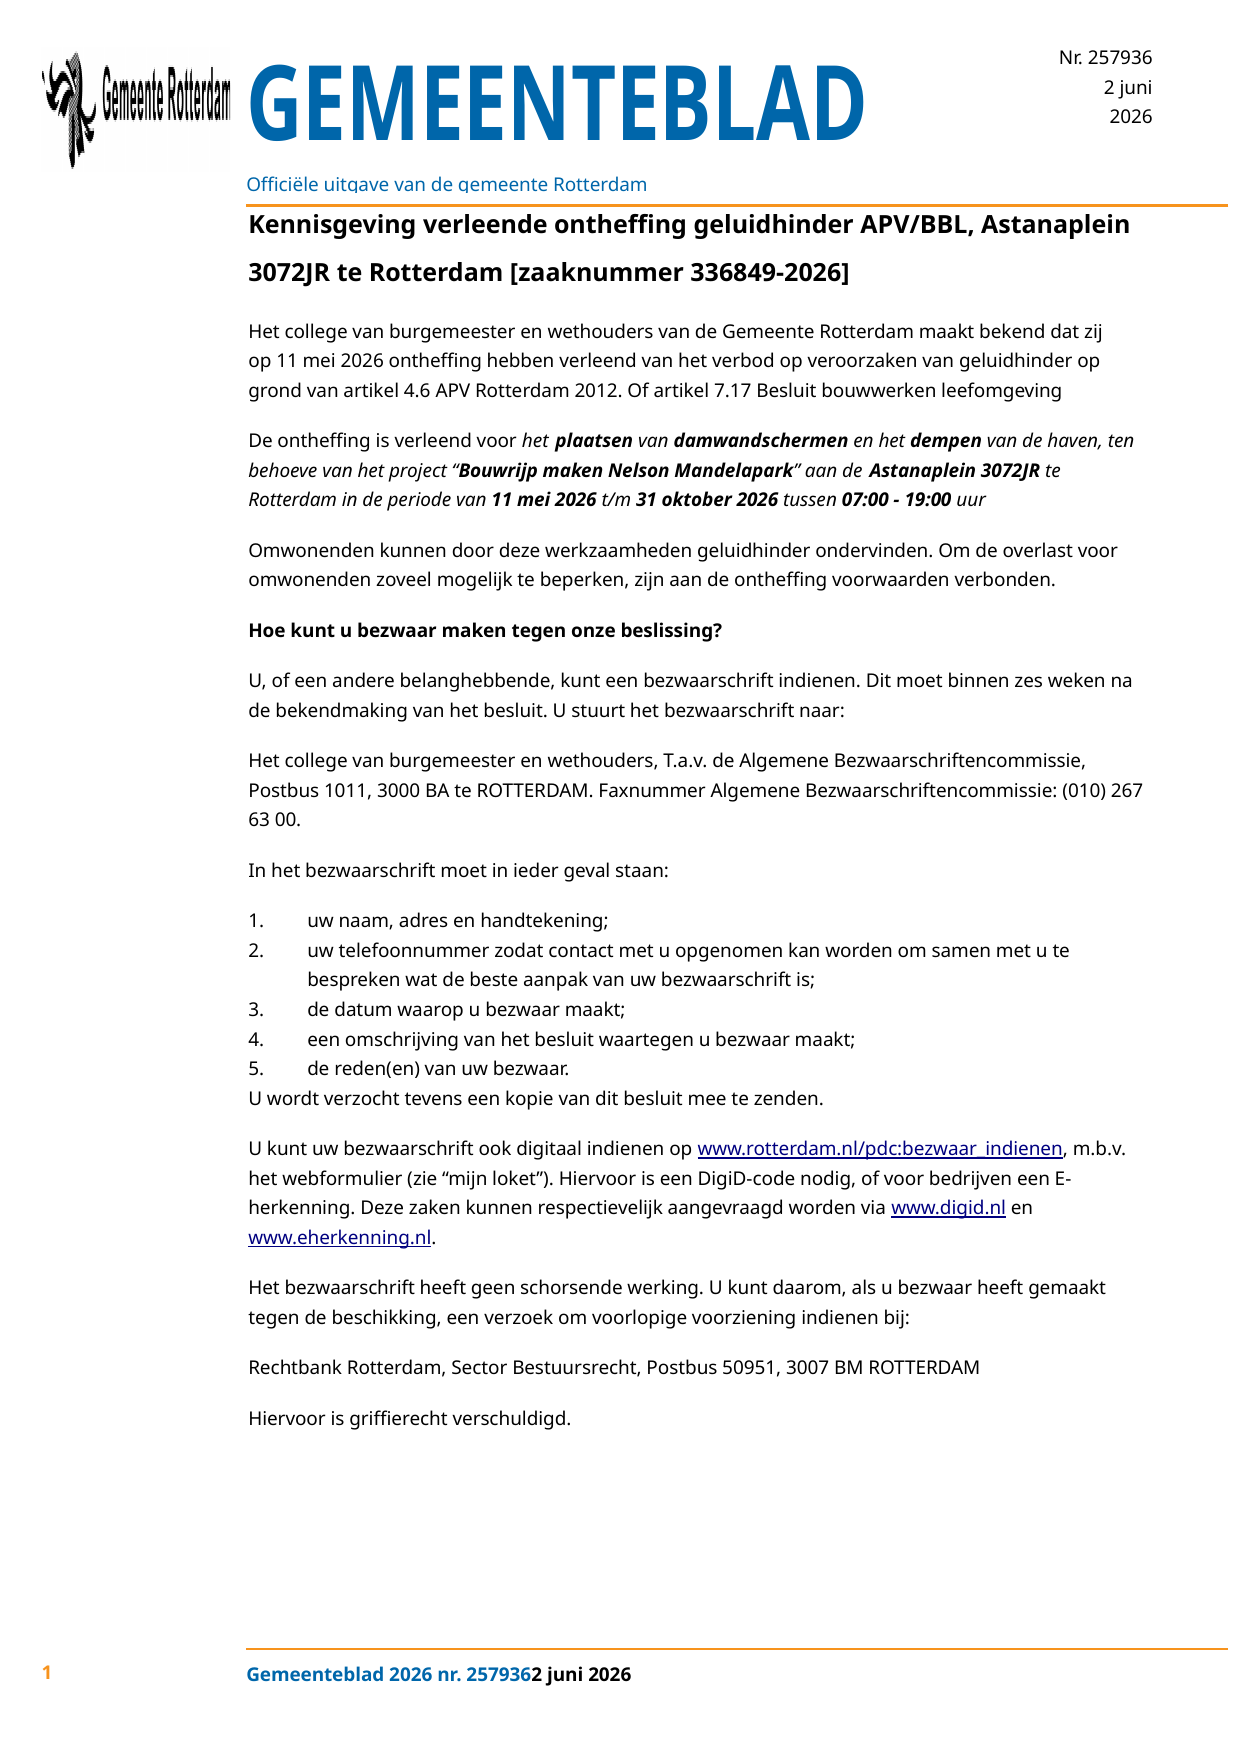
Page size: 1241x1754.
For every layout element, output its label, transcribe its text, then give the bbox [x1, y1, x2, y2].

list de reden(en) van uw bezwaar. [248, 1055, 1152, 1081]
text U wordt verzocht tevens een kopie van dit besluit mee te zenden. [248, 1085, 1152, 1111]
list uw naam, adres en handtekening; [248, 907, 1152, 933]
text Omwonenden kunnen door deze werkzaamheden geluidhinder ondervinden. Om de overlast voor omwonenden zoveel mogelijk te beperken, zijn aan de ontheffing voorwaarden verbonden. [248, 537, 1152, 592]
text Het college van burgemeester en wethouders, T.a.v. de Algemene Bezwaarschriftencommissie, Postbus 1011, 3000 BA te ROTTERDAM. Faxnummer Algemene Bezwaarschriftencommissie: (010) 267 63 00. [248, 747, 1152, 832]
picture [41, 47, 231, 172]
list de datum waarop u bezwaar maakt; [248, 996, 1152, 1022]
text Rechtbank Rotterdam, Sector Bestuursrecht, Postbus 50951, 3007 BM ROTTERDAM [248, 1354, 1152, 1380]
list uw telefoonnummer zodat contact met u opgenomen kan worden om samen met u te bespreken wat de beste aanpak van uw bezwaarschrift is; [248, 937, 1152, 992]
text Kennisgeving verleende ontheffing geluidhinder APV/BBL, Astanaplein 3072JR te Rotterdam [zaaknummer 336849-2026] [248, 207, 1152, 288]
text In het bezwaarschrift moet in ieder geval staan: [248, 857, 1152, 883]
list een omschrijving van het besluit waartegen u bezwaar maakt; [248, 1026, 1152, 1052]
text Hoe kunt u bezwaar maken tegen onze beslissing? [248, 617, 1152, 643]
text Het college van burgemeester en wethouders van de Gemeente Rotterdam maakt bekend dat zij op 11 mei 2026 ontheffing hebben verleend van het verbod op veroorzaken van geluidhinder op grond van artikel 4.6 APV Rotterdam 2012. Of artikel 7.17 Besluit bouwwerken leefomgeving [248, 318, 1152, 403]
text De ontheffing is verleend voor het plaatsen van damwandschermen en het dempen van de haven, ten behoeve van het project “Bouwrijp maken Nelson Mandelapark” aan de Astanaplein 3072JR te Rotterdam in de periode van 11 mei 2026 t/m 31 oktober 2026 tussen 07:00 - 19:00 uur [248, 427, 1152, 512]
text Hiervoor is griffierecht verschuldigd. [248, 1405, 1152, 1431]
text Het bezwaarschrift heeft geen schorsende werking. U kunt daarom, als u bezwaar heeft gemaakt tegen de beschikking, een verzoek om voorlopige voorziening indienen bij: [248, 1274, 1152, 1330]
text U kunt uw bezwaarschrift ook digitaal indienen op www.rotterdam.nl/pdc:bezwaar_indienen, m.b.v. het webformulier (zie “mijn loket”). Hiervoor is een DigiD-code nodig, of voor bedrijven een E-herkenning. Deze zaken kunnen respectievelijk aangevraagd worden via www.digid.nl en www.eherkenning.nl. [248, 1135, 1152, 1250]
text U, of een andere belanghebbende, kunt een bezwaarschrift indienen. Dit moet binnen zes weken na de bekendmaking van het besluit. U stuurt het bezwaarschrift naar: [248, 667, 1152, 723]
